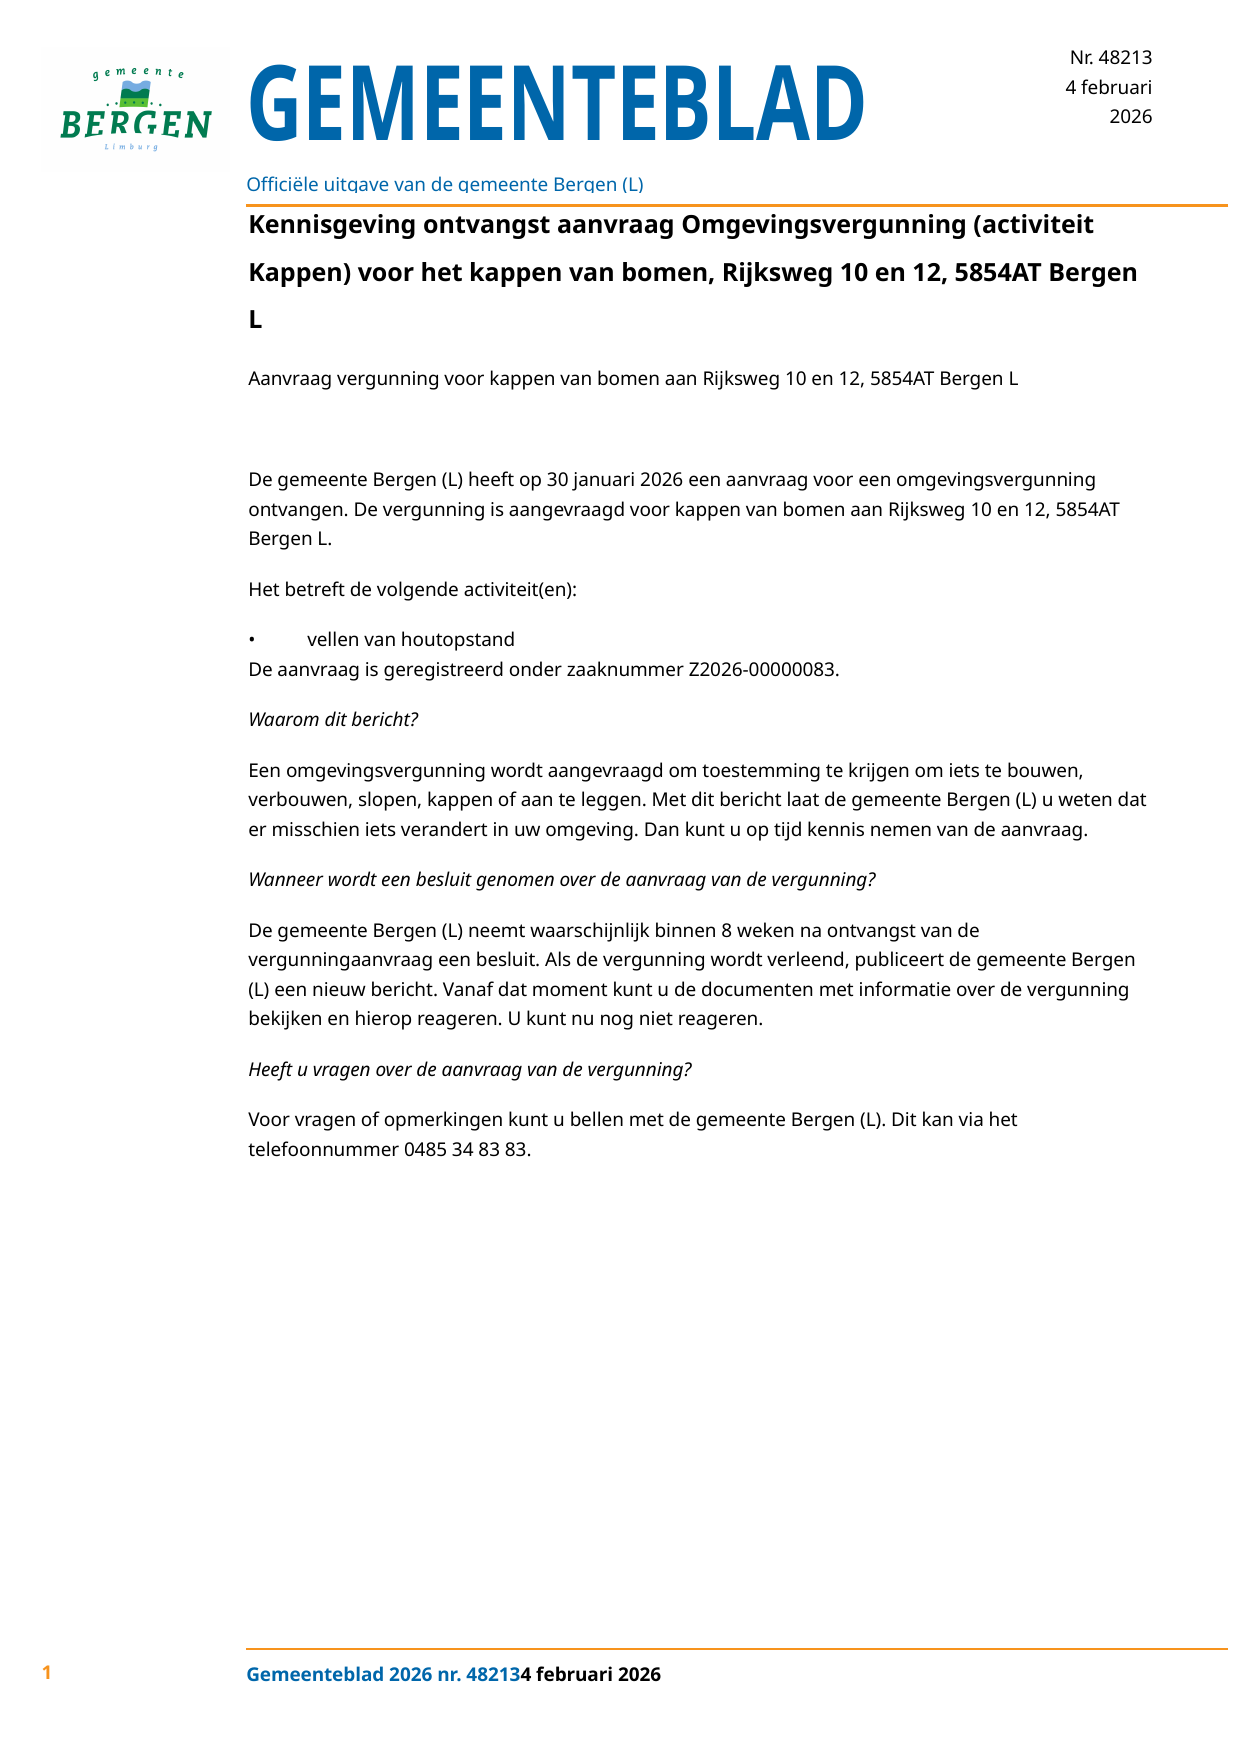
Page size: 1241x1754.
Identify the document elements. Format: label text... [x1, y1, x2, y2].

text Heeft u vragen over de aanvraag van de vergunning? [248, 1056, 1152, 1082]
text Het betreft de volgende activiteit(en): [248, 576, 1152, 602]
text Wanneer wordt een besluit genomen over de aanvraag van de vergunning? [248, 866, 1152, 892]
text De gemeente Bergen (L) neemt waarschijnlijk binnen 8 weken na ontvangst van de vergunningaanvraag een besluit. Als de vergunning wordt verleend, publiceert de gemeente Bergen (L) een nieuw bericht. Vanaf dat moment kunt u de documenten met informatie over de vergunning bekijken en hierop reageren. U kunt nu nog niet reageren. [248, 917, 1152, 1031]
text De aanvraag is geregistreerd onder zaaknummer Z2026-00000083. [248, 656, 1152, 682]
text Kennisgeving ontvangst aanvraag Omgevingsvergunning (activiteit Kappen) voor het kappen van bomen, Rijksweg 10 en 12, 5854AT Bergen L [248, 207, 1152, 336]
text Aanvraag vergunning voor kappen van bomen aan Rijksweg 10 en 12, 5854AT Bergen L [248, 366, 1152, 391]
text Voor vragen of opmerkingen kunt u bellen met de gemeente Bergen (L). Dit kan via het telefoonnummer 0485 34 83 83. [248, 1106, 1152, 1162]
list vellen van houtopstand [248, 626, 1152, 652]
picture [41, 47, 231, 172]
text De gemeente Bergen (L) heeft op 30 januari 2026 een aanvraag voor een omgevingsvergunning ontvangen. De vergunning is aangevraagd voor kappen van bomen aan Rijksweg 10 en 12, 5854AT Bergen L. [248, 466, 1152, 551]
text Waarom dit bericht? [248, 706, 1152, 732]
text Een omgevingsvergunning wordt aangevraagd om toestemming te krijgen om iets te bouwen, verbouwen, slopen, kappen of aan te leggen. Met dit bericht laat de gemeente Bergen (L) u weten dat er misschien iets verandert in uw omgeving. Dan kunt u op tijd kennis nemen van de aanvraag. [248, 757, 1152, 842]
